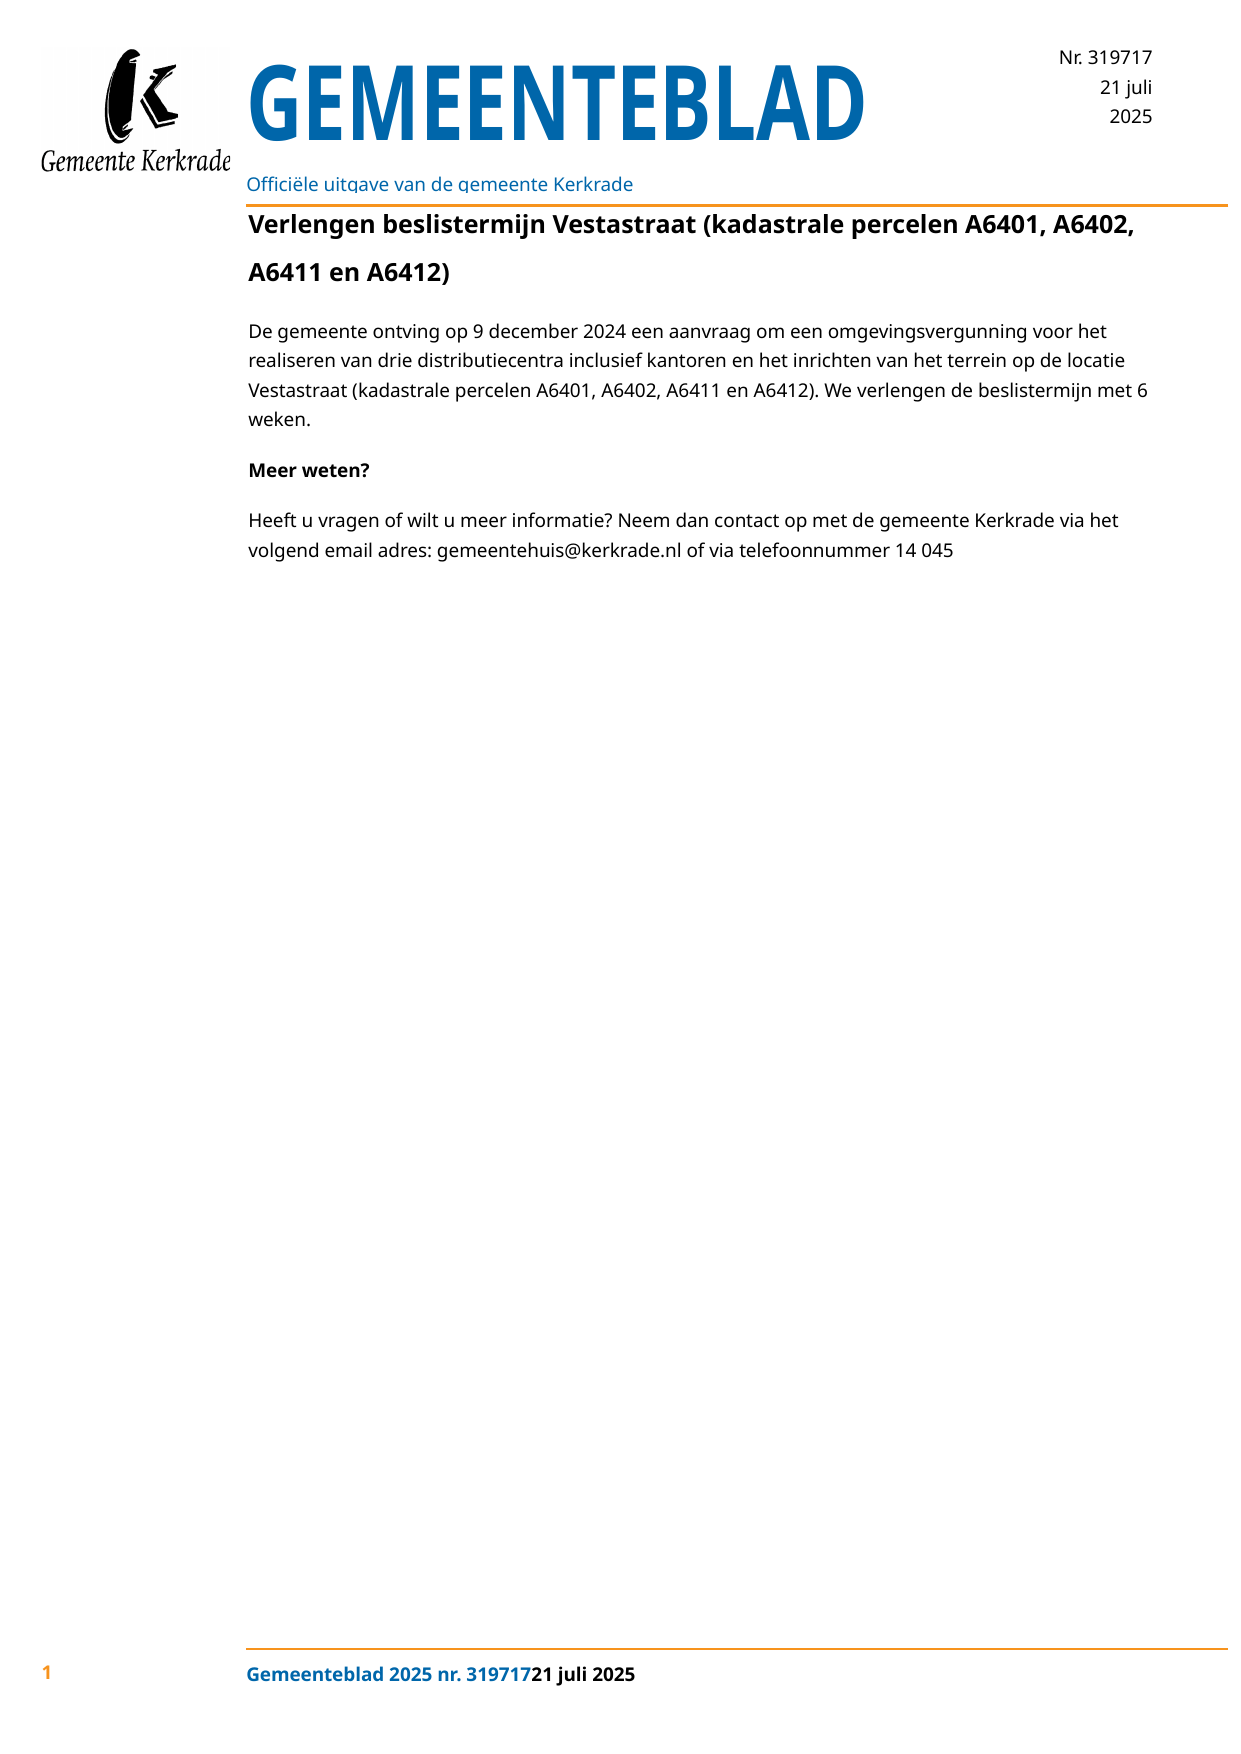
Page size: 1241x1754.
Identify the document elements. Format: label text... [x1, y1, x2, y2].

text Heeft u vragen of wilt u meer informatie? Neem dan contact op met de gemeente Kerkrade via het volgend email adres: gemeentehuis@kerkrade.nl of via telefoonnummer 14 045 [248, 507, 1152, 563]
text Verlengen beslistermijn Vestastraat (kadastrale percelen A6401, A6402, A6411 en A6412) [248, 207, 1152, 288]
text De gemeente ontving op 9 december 2024 een aanvraag om een omgevingsvergunning voor het realiseren van drie distributiecentra inclusief kantoren en het inrichten van het terrein op de locatie Vestastraat (kadastrale percelen A6401, A6402, A6411 en A6412). We verlengen de beslistermijn met 6 weken. [248, 318, 1152, 432]
text Meer weten? [248, 457, 1152, 483]
picture [41, 47, 231, 172]
